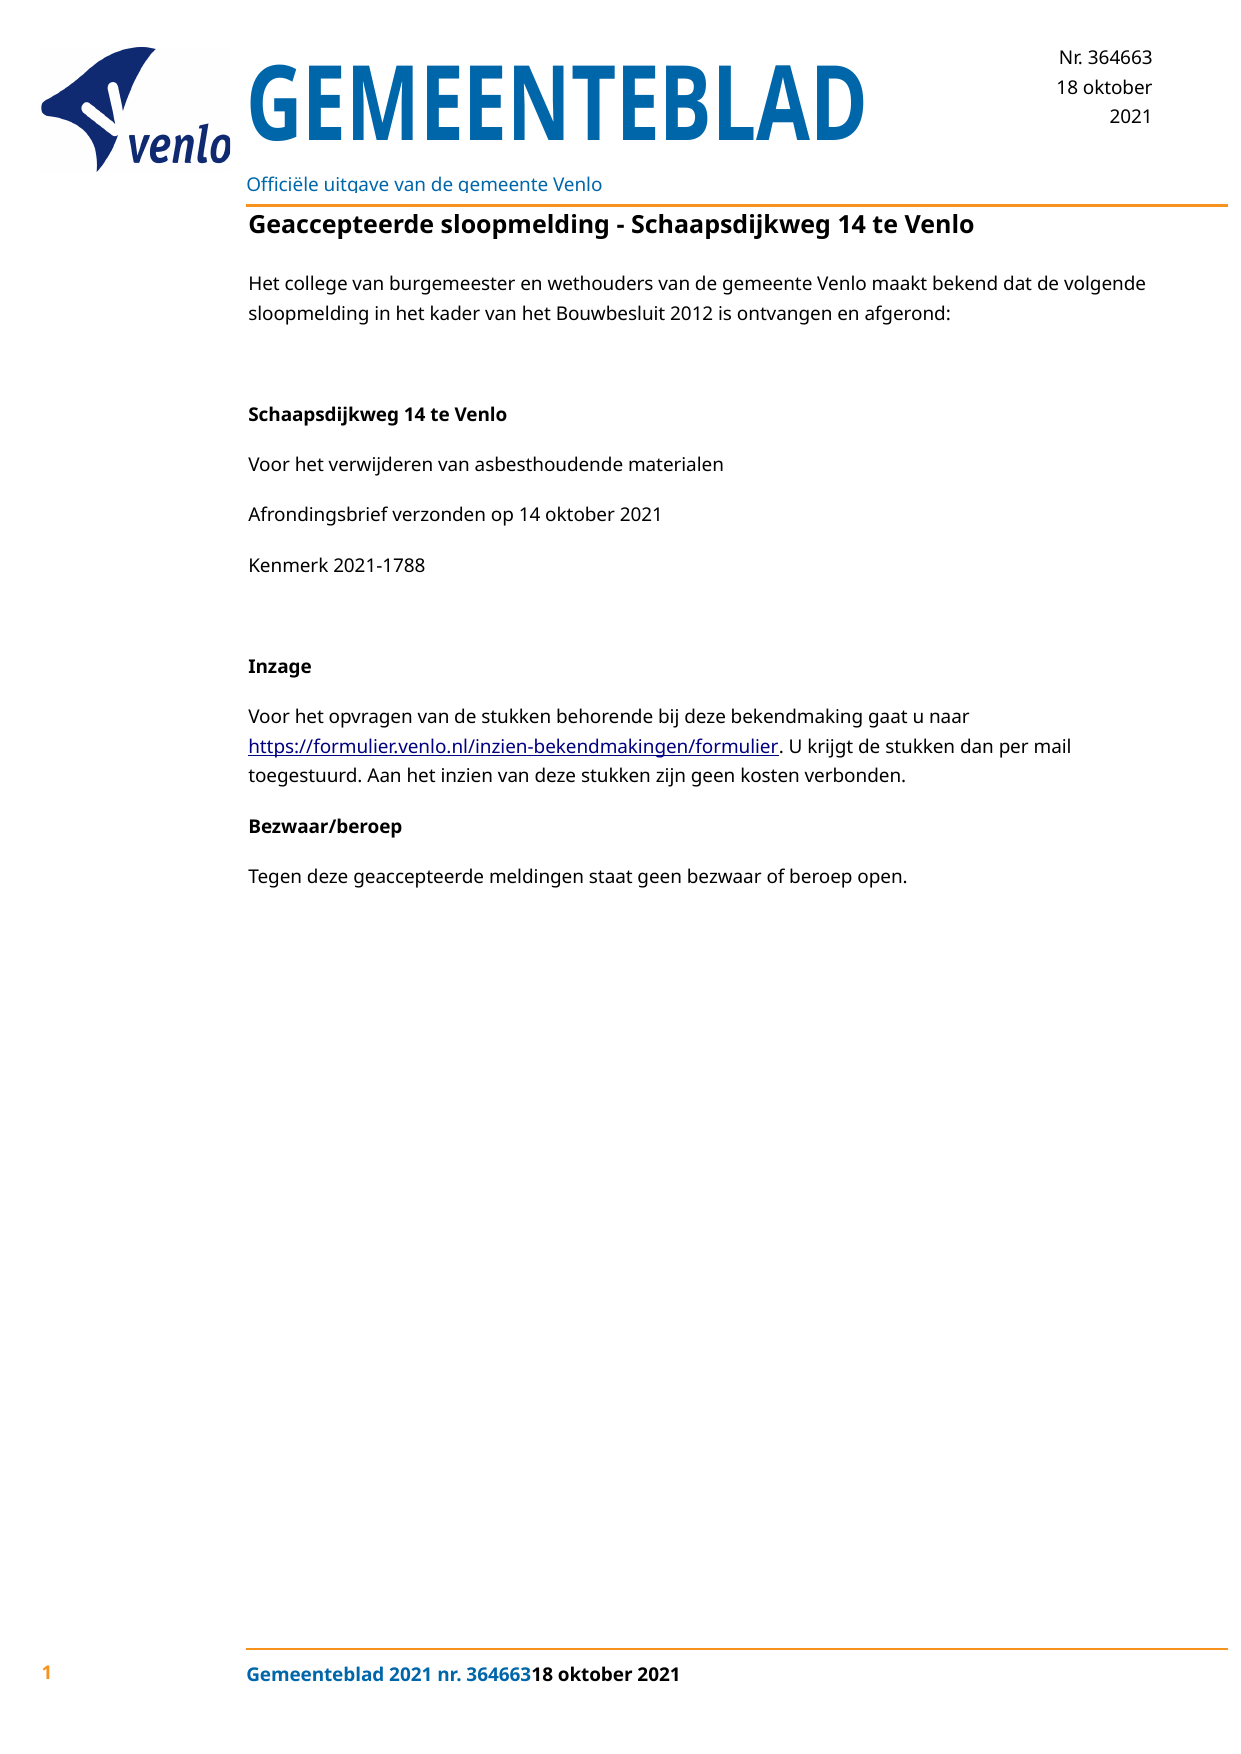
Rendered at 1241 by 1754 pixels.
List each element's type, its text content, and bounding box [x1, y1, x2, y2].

text Voor het opvragen van de stukken behorende bij deze bekendmaking gaat u naar https://formulier.venlo.nl/inzien-bekendmakingen/formulier. U krijgt de stukken dan per mail toegestuurd. Aan het inzien van deze stukken zijn geen kosten verbonden. [248, 703, 1152, 788]
text Het college van burgemeester en wethouders van de gemeente Venlo maakt bekend dat de volgende sloopmelding in het kader van het Bouwbesluit 2012 is ontvangen en afgerond: [248, 270, 1152, 326]
text Kenmerk 2021-1788 [248, 552, 1152, 578]
text Bezwaar/beroep [248, 813, 1152, 838]
picture [41, 47, 231, 172]
text Afrondingsbrief verzonden op 14 oktober 2021 [248, 502, 1152, 527]
text Geaccepteerde sloopmelding - Schaapsdijkweg 14 te Venlo [248, 207, 1152, 241]
text Inzage [248, 653, 1152, 678]
text Schaapsdijkweg 14 te Venlo [248, 401, 1152, 426]
text Voor het verwijderen van asbesthoudende materialen [248, 451, 1152, 477]
text Tegen deze geaccepteerde meldingen staat geen bezwaar of beroep open. [248, 863, 1152, 889]
